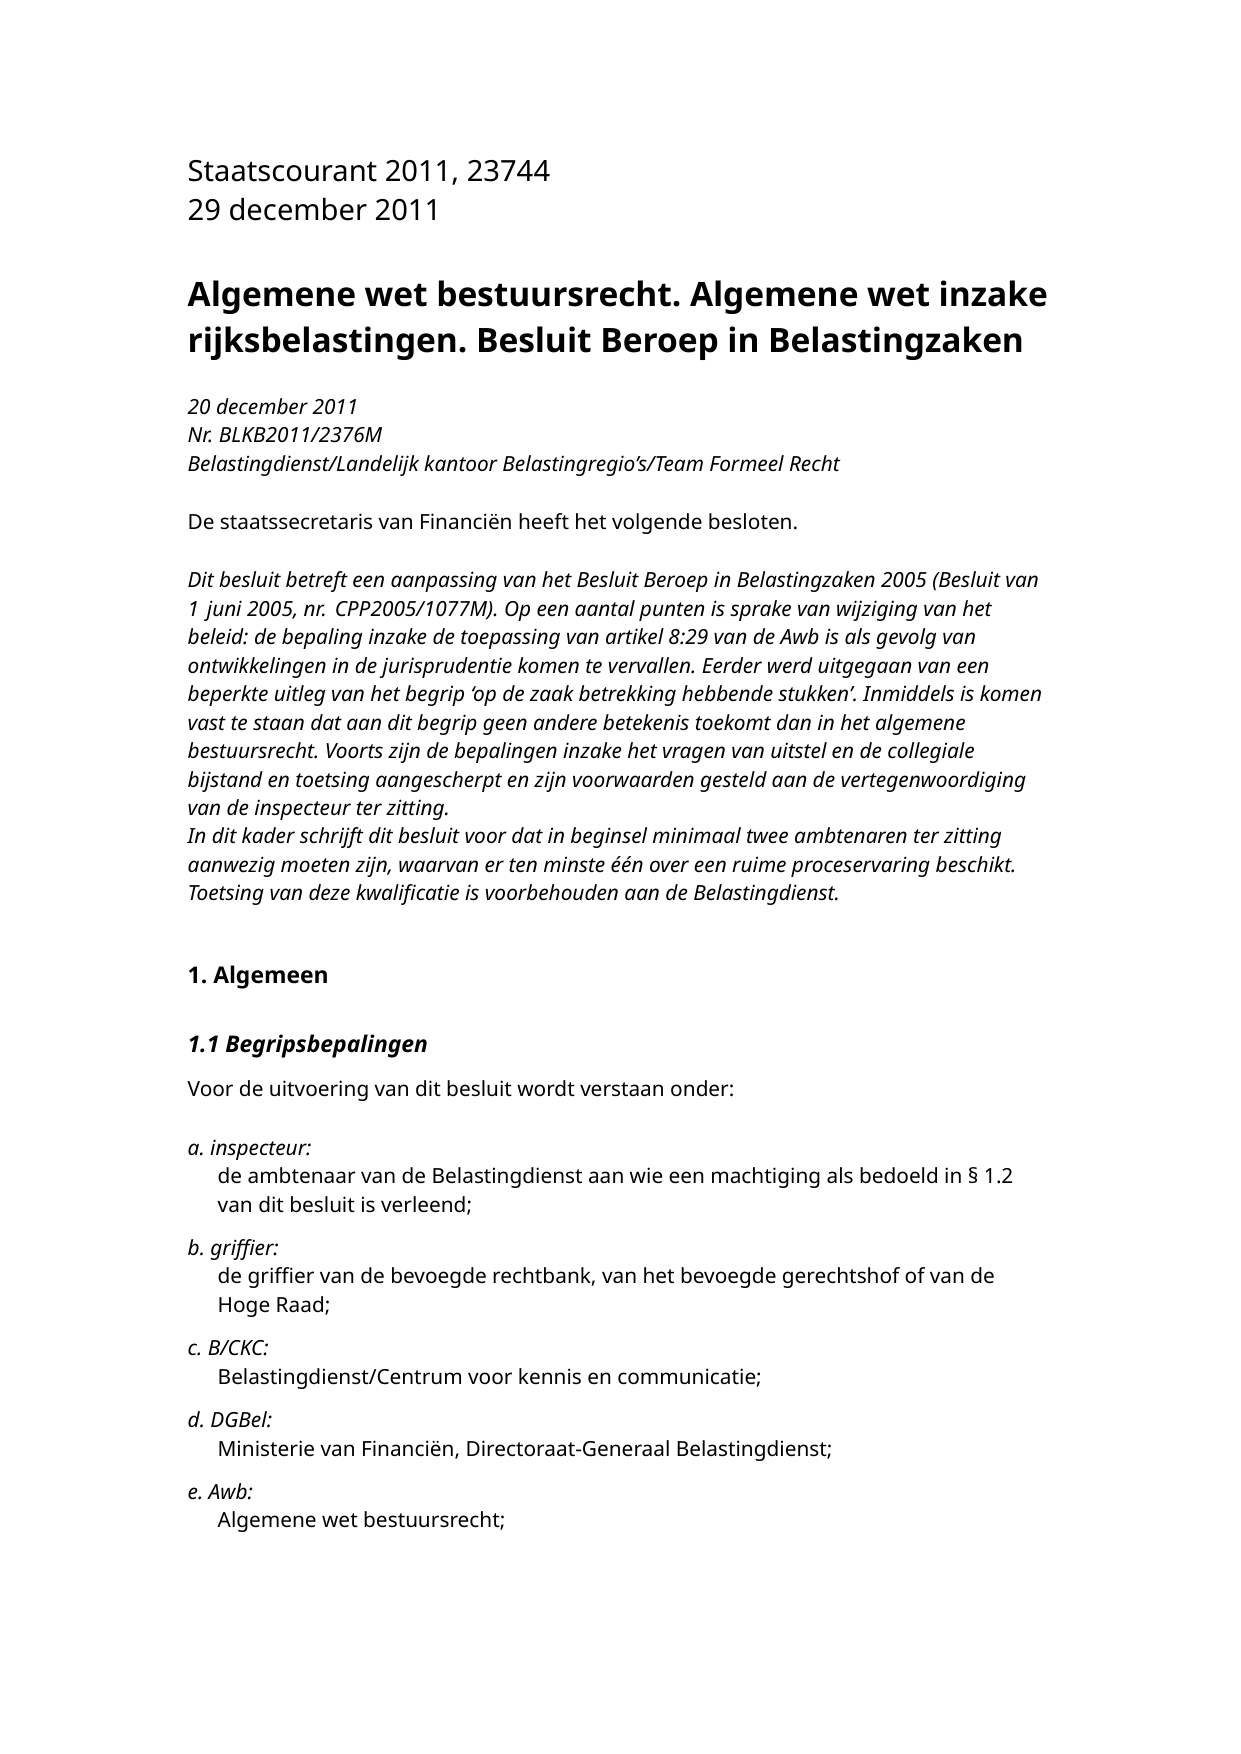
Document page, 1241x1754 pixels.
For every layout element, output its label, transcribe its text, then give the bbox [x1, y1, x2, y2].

text Voor de uitvoering van dit besluit wordt verstaan onder: [187, 1074, 1053, 1103]
text de ambtenaar van de Belastingdienst aan wie een machtiging als bedoeld in § 1.2 van dit besluit is verleend; [217, 1161, 1053, 1218]
text Belastingdienst/Landelijk kantoor Belastingregio’s/Team Formeel Recht [187, 449, 1053, 477]
subtitle 1. Algemeen [187, 959, 1053, 991]
subtitle 1.1 Begripsbepalingen [187, 1028, 1053, 1059]
text de griffier van de bevoegde rechtbank, van het bevoegde gerechtshof of van de Hoge Raad; [217, 1262, 1053, 1318]
text In dit kader schrijft dit besluit voor dat in beginsel minimaal twee ambtenaren ter zitting aanwezig moeten zijn, waarvan er ten minste één over een ruime proceservaring beschikt. Toetsing van deze kwalificatie is voorbehouden aan de Belastingdienst. [187, 822, 1053, 907]
text b. griffier: [187, 1233, 1053, 1262]
text 20 december 2011 [187, 392, 1053, 420]
text Dit besluit betreft een aanpassing van het Besluit Beroep in Belastingzaken 2005 (Besluit van 1 juni 2005, nr. CPP2005/1077M). Op een aantal punten is sprake van wijziging van het beleid: de bepaling inzake de toepassing van artikel 8:29 van de Awb is als gevolg van ontwikkelingen in de jurisprudentie komen te vervallen. Eerder werd uitgegaan van een beperkte uitleg van het begrip ‘op de zaak betrekking hebbende stukken’. Inmiddels is komen vast te staan dat aan dit begrip geen andere betekenis toekomt dan in het algemene bestuursrecht. Voorts zijn de bepalingen inzake het vragen van uitstel en de collegiale bijstand en toetsing aangescherpt en zijn voorwaarden gesteld aan de vertegenwoordiging van de inspecteur ter zitting. [187, 566, 1053, 822]
text 29 december 2011 [187, 190, 1053, 229]
text De staatssecretaris van Financiën heeft het volgende besloten. [187, 507, 1053, 536]
text e. Awb: [187, 1477, 1053, 1506]
text Ministerie van Financiën, Directoraat-Generaal Belastingdienst; [217, 1434, 1053, 1462]
text d. DGBel: [187, 1405, 1053, 1434]
text Belastingdienst/Centrum voor kennis en communicatie; [217, 1362, 1053, 1390]
text a. inspecteur: [187, 1133, 1053, 1161]
text Nr. BLKB2011/2376M [187, 420, 1053, 449]
text Staatscourant 2011, 23744 [187, 150, 1053, 190]
text Algemene wet bestuursrecht; [217, 1506, 1053, 1534]
text c. B/CKC: [187, 1333, 1053, 1362]
subtitle Algemene wet bestuursrecht. Algemene wet inzake rijksbelastingen. Besluit Beroep in Belastingzaken [187, 271, 1053, 362]
